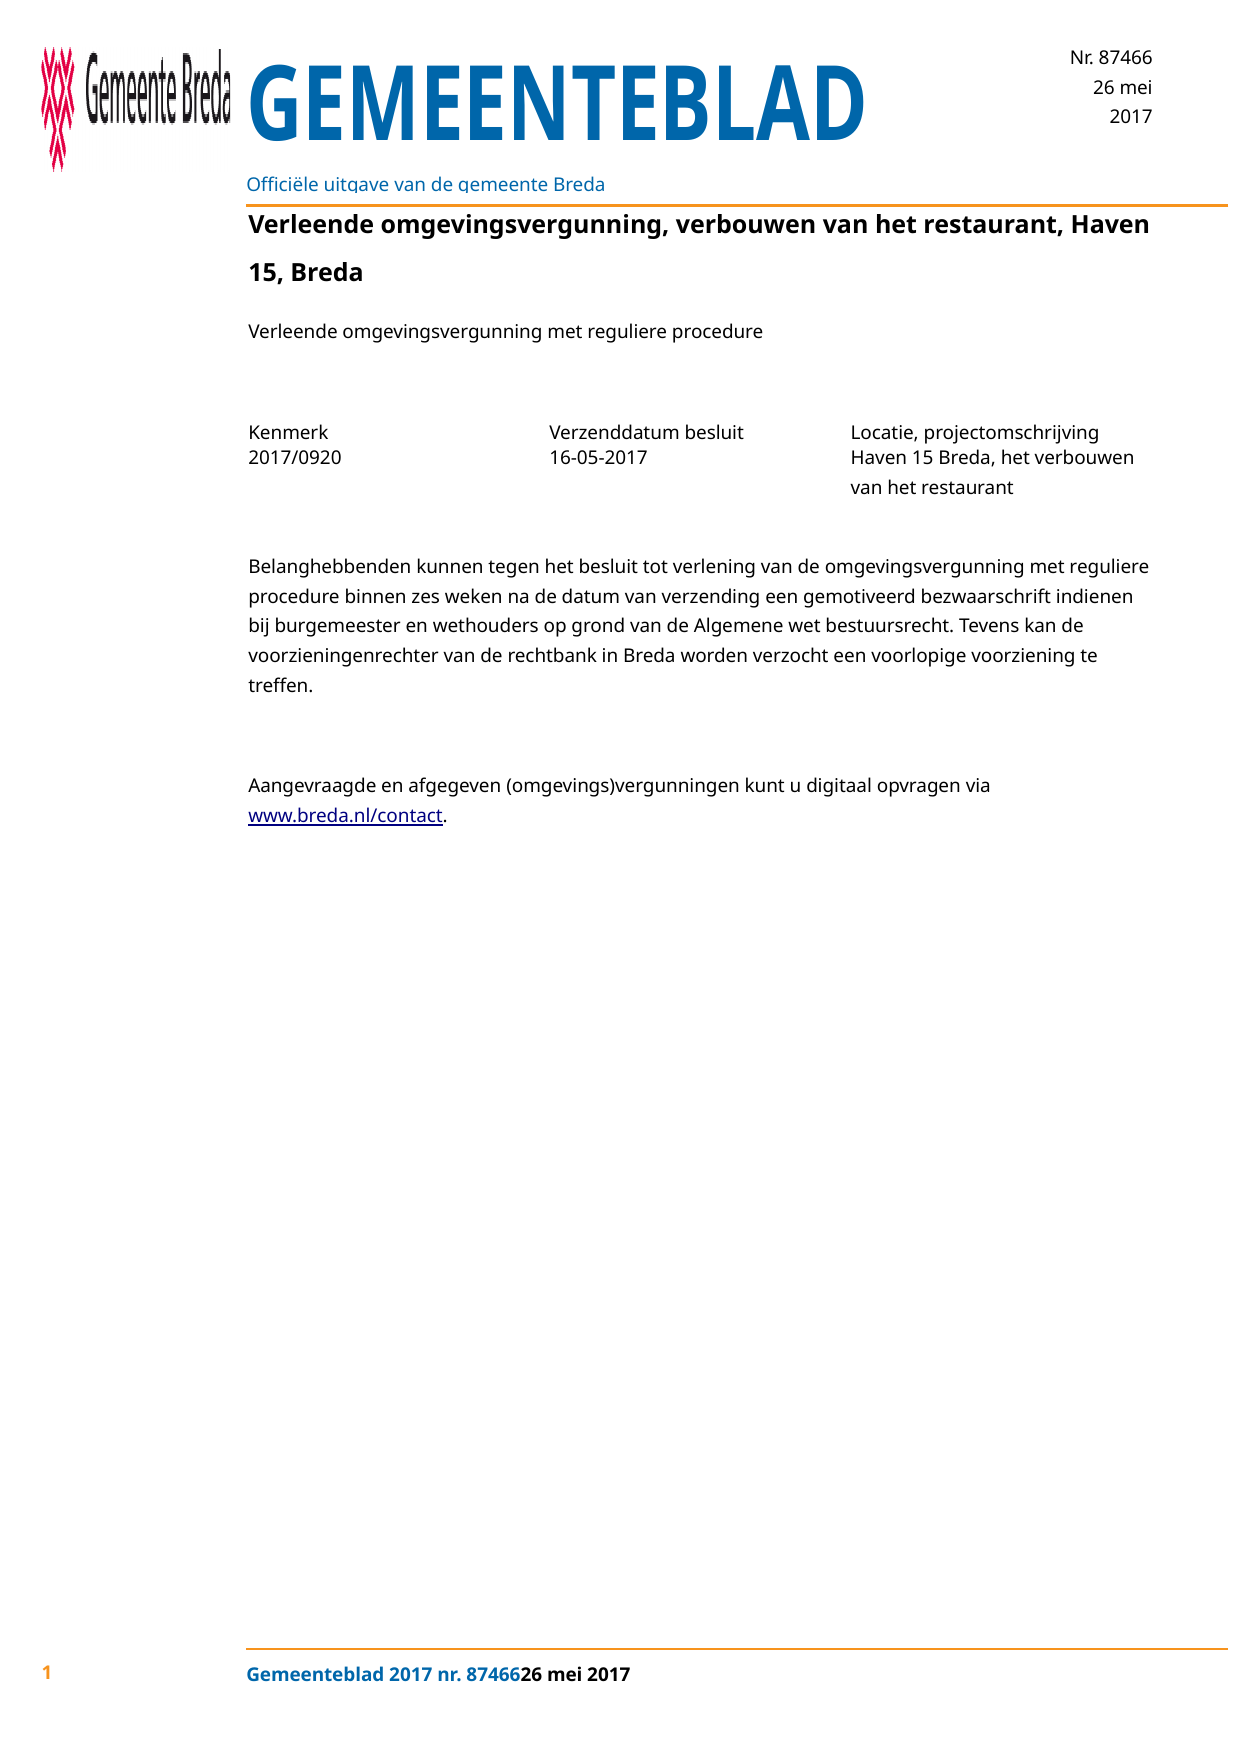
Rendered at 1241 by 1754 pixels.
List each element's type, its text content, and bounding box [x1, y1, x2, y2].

text Verleende omgevingsvergunning, verbouwen van het restaurant, Haven 15, Breda [248, 207, 1152, 288]
picture [41, 47, 231, 172]
text Verleende omgevingsvergunning met reguliere procedure [248, 318, 1152, 344]
table_cell Haven 15 Breda, het verbouwen van het restaurant [850, 445, 1152, 500]
table_cell 16-05-2017 [549, 445, 850, 500]
table_header Verzenddatum besluit [549, 419, 850, 444]
text Belanghebbenden kunnen tegen het besluit tot verlening van de omgevingsvergunning met reguliere procedure binnen zes weken na de datum van verzending een gemotiveerd bezwaarschrift indienen bij burgemeester en wethouders op grond van de Algemene wet bestuursrecht. Tevens kan de voorzieningenrechter van de rechtbank in Breda worden verzocht een voorlopige voorziening te treffen. [248, 553, 1152, 698]
table_header Kenmerk [248, 419, 549, 444]
table_cell 2017/0920 [248, 445, 549, 500]
text Aangevraagde en afgegeven (omgevings)vergunningen kunt u digitaal opvragen via www.breda.nl/contact. [248, 773, 1152, 828]
table_header Locatie, projectomschrijving [850, 419, 1152, 444]
